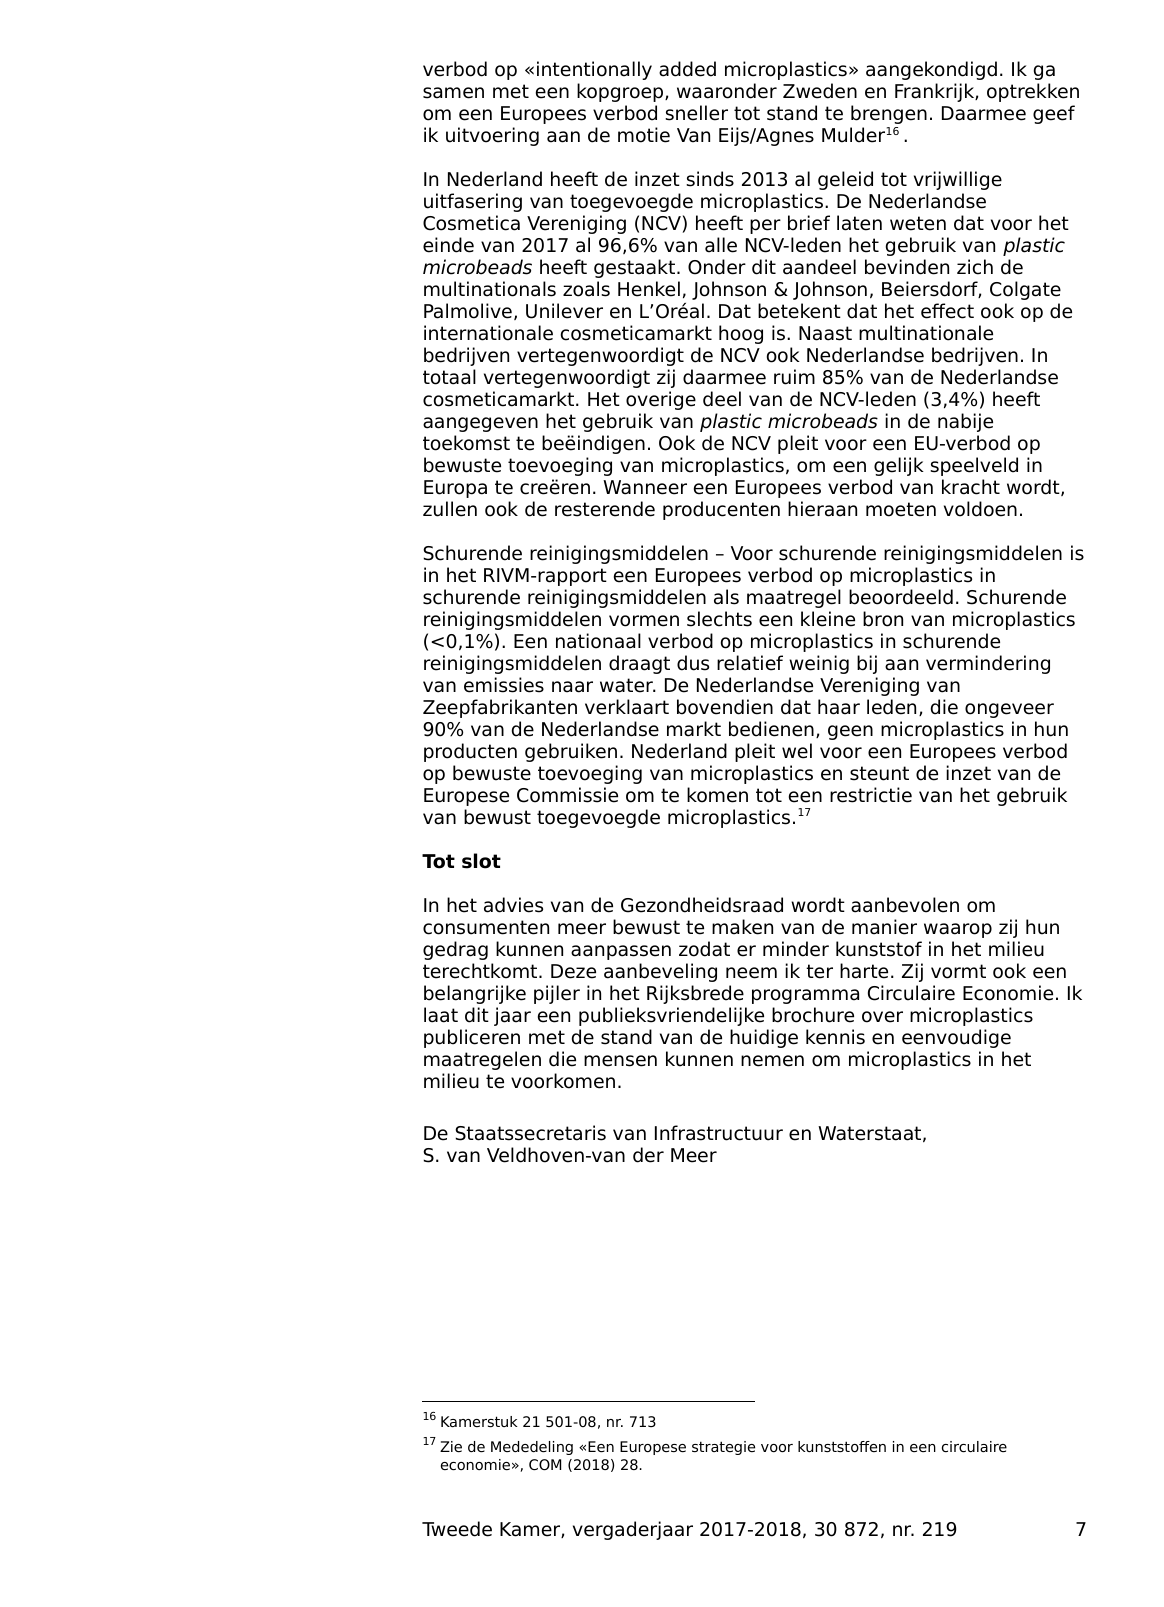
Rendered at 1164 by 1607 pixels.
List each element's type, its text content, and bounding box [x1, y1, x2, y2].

text Kamerstuk 21 501-08, nr. 713 [422, 1410, 1087, 1432]
text Schurende reinigingsmiddelen – Voor schurende reinigingsmiddelen is in het RIVM-rapport een Europees verbod op microplastics in schurende reinigingsmiddelen als maatregel beoordeeld. Schurende reinigingsmiddelen vormen slechts een kleine bron van microplastics (<0,1%). Een nationaal verbod op microplastics in schurende reinigingsmiddelen draagt dus relatief weinig bij aan vermindering van emissies naar water. De Nederlandse Vereniging van Zeepfabrikanten verklaart bovendien dat haar leden, die ongeveer 90% van de Nederlandse markt bedienen, geen microplastics in hun producten gebruiken. Nederland pleit wel voor een Europees verbod op bewuste toevoeging van microplastics en steunt de inzet van de Europese Commissie om te komen tot een restrictie van het gebruik van bewust toegevoegde microplastics. [422, 543, 1087, 829]
subtitle Tot slot [422, 851, 1087, 873]
text Zie de Mededeling «Een Europese strategie voor kunststoffen in een circulaire economie», COM (2018) 28. [422, 1435, 1087, 1474]
text In Nederland heeft de inzet sinds 2013 al geleid tot vrijwillige uitfasering van toegevoegde microplastics. De Nederlandse Cosmetica Vereniging (NCV) heeft per brief laten weten dat voor het einde van 2017 al 96,6% van alle NCV-leden het gebruik van plastic microbeads heeft gestaakt. Onder dit aandeel bevinden zich de multinationals zoals Henkel, Johnson & Johnson, Beiersdorf, Colgate Palmolive, Unilever en L’Oréal. Dat betekent dat het effect ook op de internationale cosmeticamarkt hoog is. Naast multinationale bedrijven vertegenwoordigt de NCV ook Nederlandse bedrijven. In totaal vertegenwoordigt zij daarmee ruim 85% van de Nederlandse cosmeticamarkt. Het overige deel van de NCV-leden (3,4%) heeft aangegeven het gebruik van plastic microbeads in de nabije toekomst te beëindigen. Ook de NCV pleit voor een EU-verbod op bewuste toevoeging van microplastics, om een gelijk speelveld in Europa te creëren. Wanneer een Europees verbod van kracht wordt, zullen ook de resterende producenten hieraan moeten voldoen. [422, 169, 1087, 521]
text De Staatssecretaris van Infrastructuur en Waterstaat, S. van Veldhoven-van der Meer [422, 1123, 1087, 1167]
text In het advies van de Gezondheidsraad wordt aanbevolen om consumenten meer bewust te maken van de manier waarop zij hun gedrag kunnen aanpassen zodat er minder kunststof in het milieu terechtkomt. Deze aanbeveling neem ik ter harte. Zij vormt ook een belangrijke pijler in het Rijksbrede programma Circulaire Economie. Ik laat dit jaar een publieksvriendelijke brochure over microplastics publiceren met de stand van de huidige kennis en eenvoudige maatregelen die mensen kunnen nemen om microplastics in het milieu te voorkomen. [422, 895, 1087, 1093]
text verbod op «intentionally added microplastics» aangekondigd. Ik ga samen met een kopgroep, waaronder Zweden en Frankrijk, optrekken om een Europees verbod sneller tot stand te brengen. Daarmee geef ik uitvoering aan de motie Van Eijs/Agnes Mulder. [422, 59, 1087, 147]
